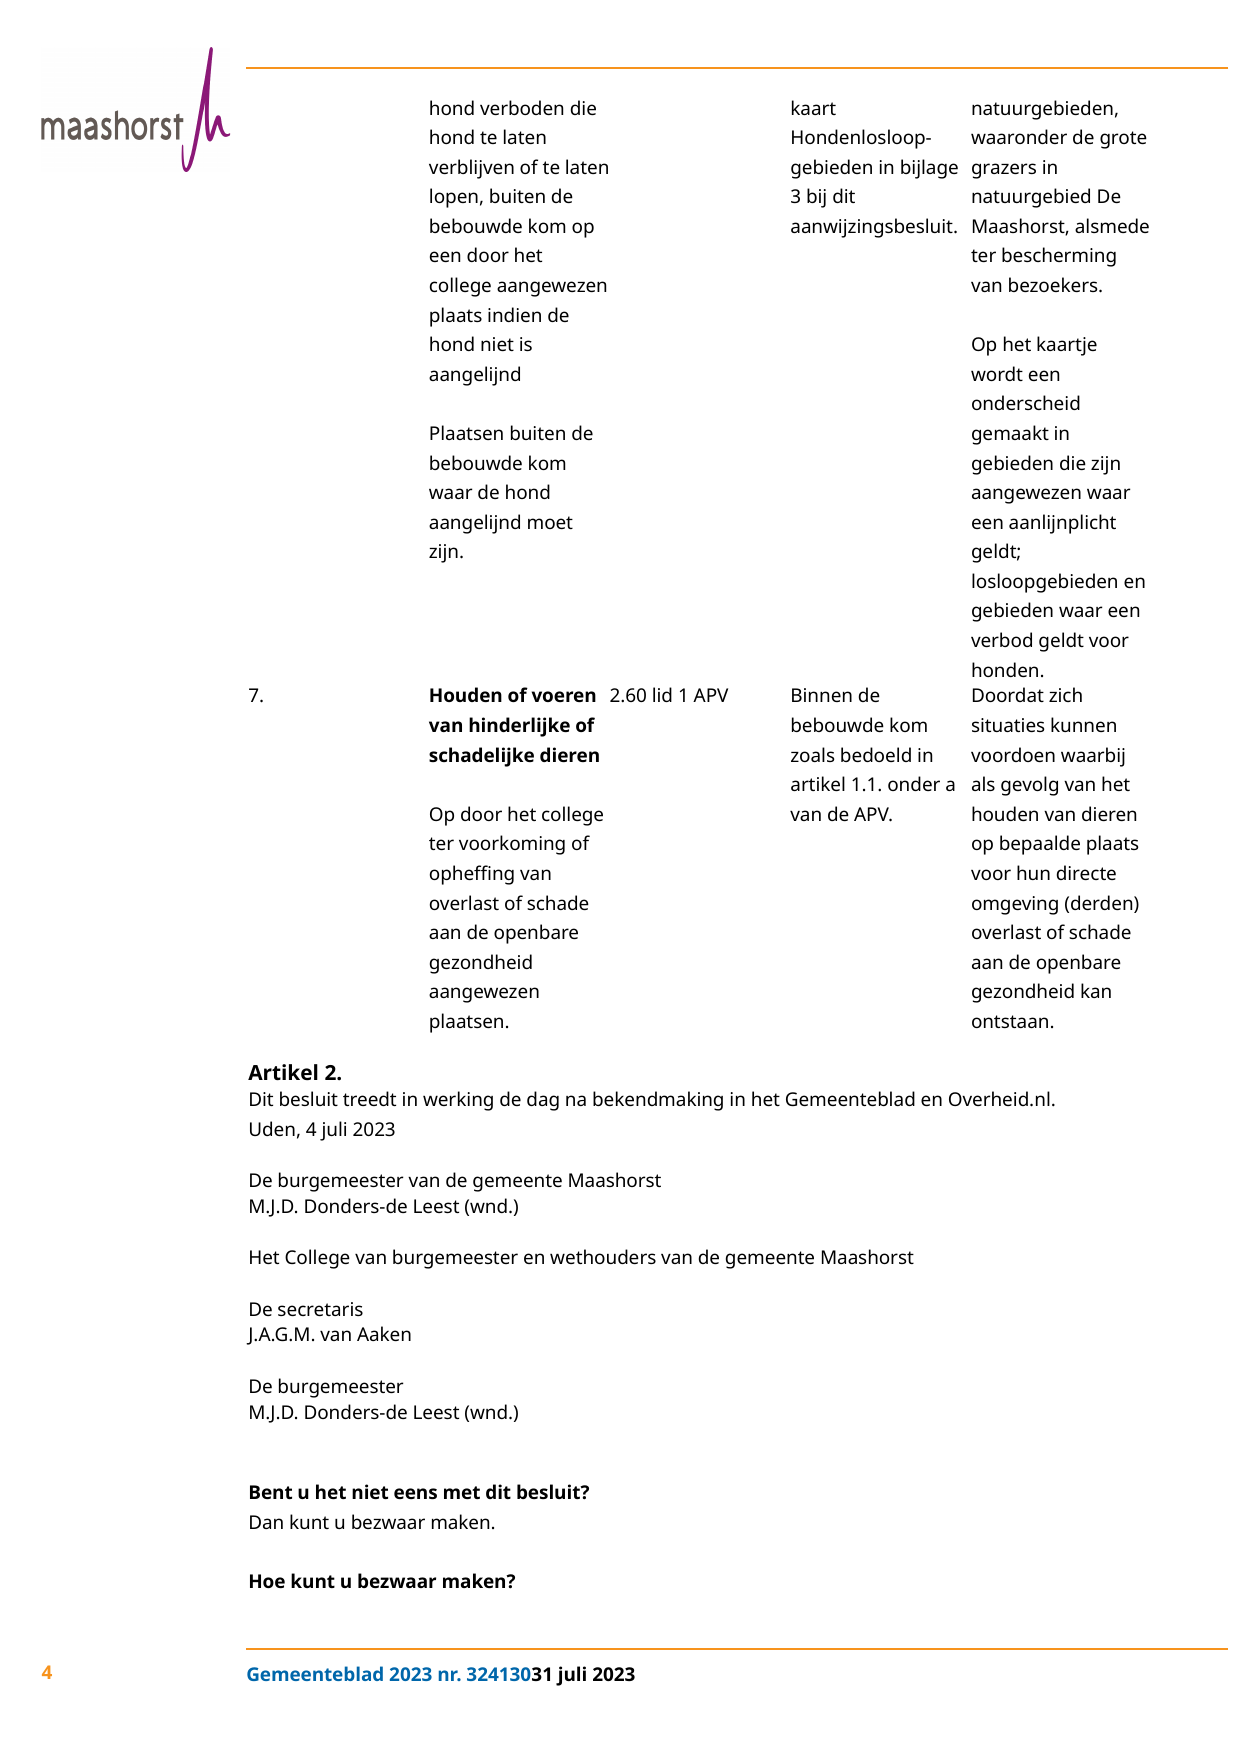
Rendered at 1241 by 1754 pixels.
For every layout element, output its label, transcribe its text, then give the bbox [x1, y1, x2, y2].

text Artikel 2. [248, 1058, 1152, 1086]
text Hoe kunt u bezwaar maken? [248, 1568, 1152, 1594]
text De secretaris [248, 1296, 1152, 1322]
table_cell kaart Hondenlosloop-gebieden in bijlage 3 bij dit aanwijzingsbesluit. [790, 95, 971, 683]
table_cell 7. [248, 683, 429, 1034]
text M.J.D. Donders-de Leest (wnd.) [248, 1399, 1152, 1424]
table_cell hond verboden die hond te laten verblijven of te laten lopen, buiten de bebouwde kom op een door het college aangewezen plaats indien de hond niet is aangelijnd Plaatsen buiten de bebouwde kom waar de hond aangelijnd moet zijn. [429, 95, 609, 683]
text De burgemeester [248, 1373, 1152, 1399]
picture [41, 47, 231, 172]
text Bent u het niet eens met dit besluit? [248, 1479, 1152, 1505]
text Dit besluit treedt in werking de dag na bekendmaking in het Gemeenteblad en Overheid.nl. [248, 1086, 1152, 1112]
table_cell Doordat zich situaties kunnen voordoen waarbij als gevolg van het houden van dieren op bepaalde plaats voor hun directe omgeving (derden) overlast of schade aan de openbare gezondheid kan ontstaan. [971, 683, 1152, 1034]
table_cell 2.60 lid 1 APV [609, 683, 790, 1034]
table_cell [248, 95, 429, 683]
text Uden, 4 juli 2023 [248, 1116, 1152, 1142]
table_cell Houden of voeren van hinderlijke of schadelijke dieren Op door het college ter voorkoming of opheffing van overlast of schade aan de openbare gezondheid aangewezen plaatsen. [429, 683, 609, 1034]
text Het College van burgemeester en wethouders van de gemeente Maashorst [248, 1244, 1152, 1270]
table_cell [609, 95, 790, 683]
table_cell natuurgebieden, waaronder de grote grazers in natuurgebied De Maashorst, alsmede ter bescherming van bezoekers. Op het kaartje wordt een onderscheid gemaakt in gebieden die zijn aangewezen waar een aanlijnplicht geldt; losloopgebieden en gebieden waar een verbod geldt voor honden. [971, 95, 1152, 683]
text M.J.D. Donders-de Leest (wnd.) [248, 1193, 1152, 1219]
text De burgemeester van de gemeente Maashorst [248, 1167, 1152, 1193]
text Dan kunt u bezwaar maken. [248, 1509, 1152, 1535]
text J.A.G.M. van Aaken [248, 1322, 1152, 1347]
table_cell Binnen de bebouwde kom zoals bedoeld in artikel 1.1. onder a van de APV. [790, 683, 971, 1034]
